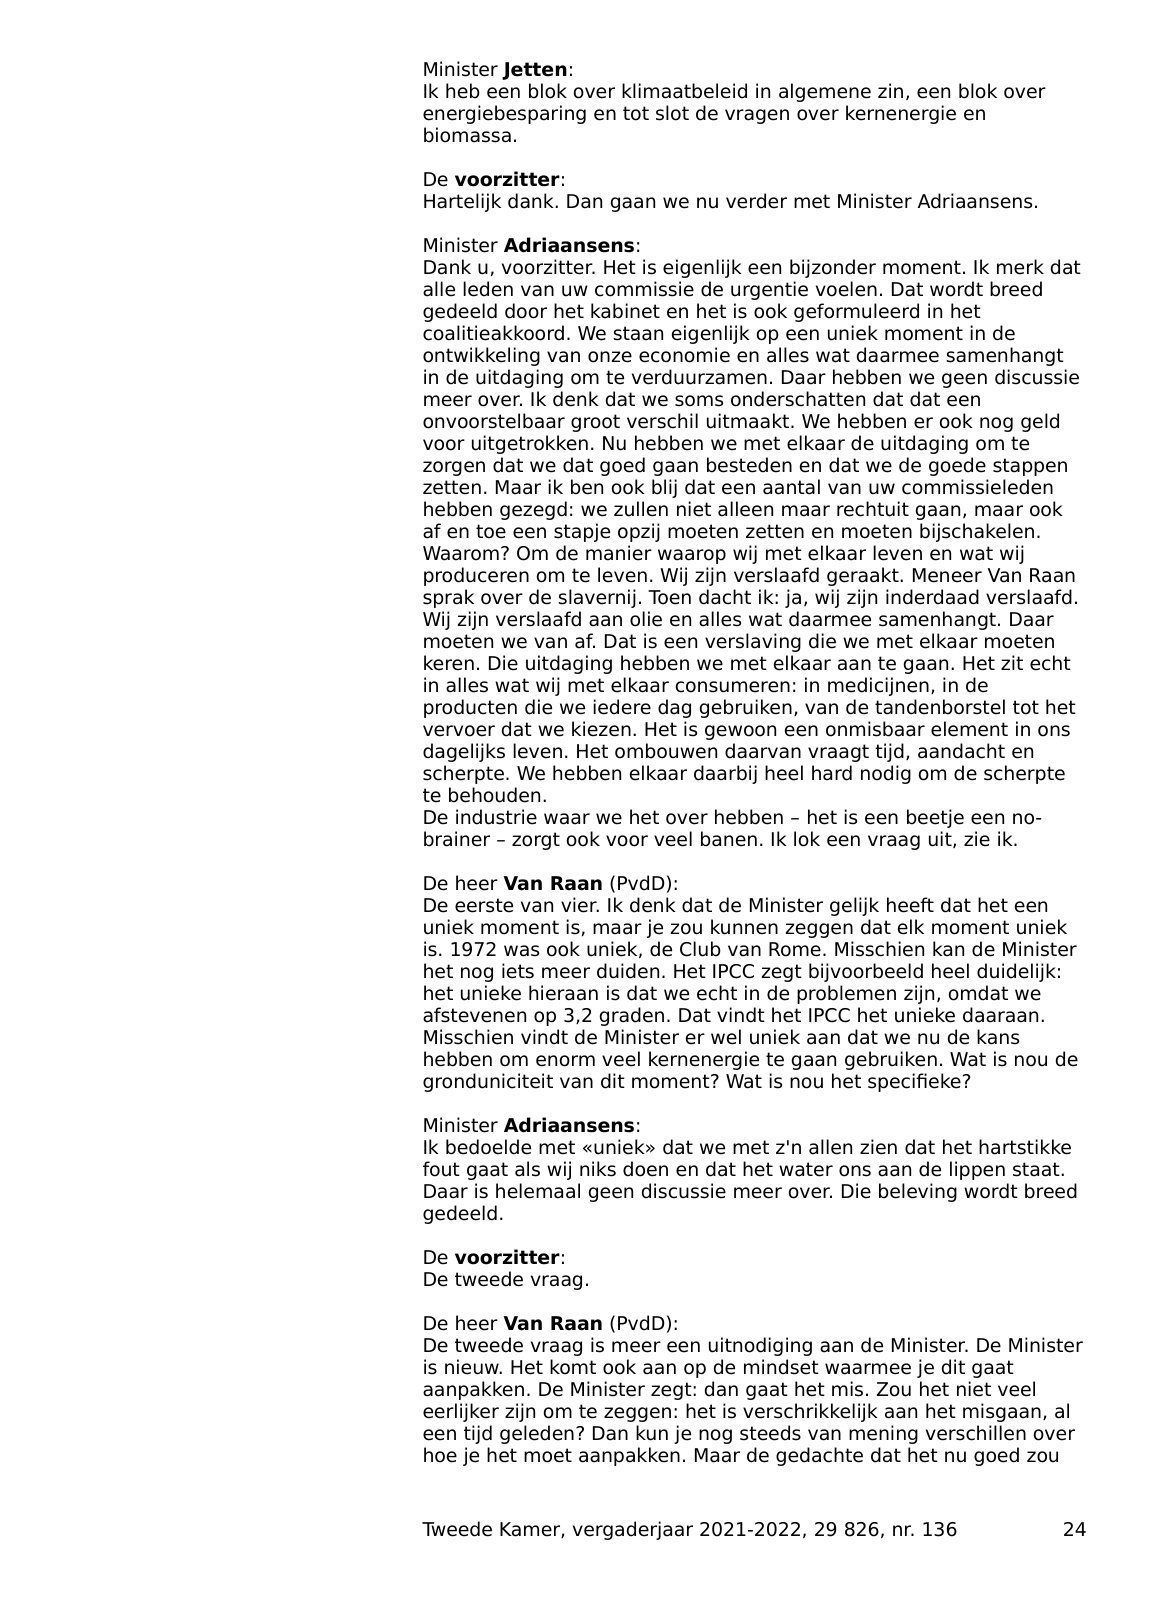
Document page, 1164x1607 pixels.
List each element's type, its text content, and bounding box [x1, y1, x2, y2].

text De heer Van Raan (PvdD): [422, 1313, 1087, 1335]
text Minister Adriaansens: [422, 1115, 1087, 1137]
text Hartelijk dank. Dan gaan we nu verder met Minister Adriaansens. [422, 191, 1087, 213]
text Dank u, voorzitter. Het is eigenlijk een bijzonder moment. Ik merk dat alle leden van uw commissie de urgentie voelen. Dat wordt breed gedeeld door het kabinet en het is ook geformuleerd in het coalitieakkoord. We staan eigenlijk op een uniek moment in de ontwikkeling van onze economie en alles wat daarmee samenhangt in de uitdaging om te verduurzamen. Daar hebben we geen discussie meer over. Ik denk dat we soms onderschatten dat dat een onvoorstelbaar groot verschil uitmaakt. We hebben er ook nog geld voor uitgetrokken. Nu hebben we met elkaar de uitdaging om te zorgen dat we dat goed gaan besteden en dat we de goede stappen zetten. Maar ik ben ook blij dat een aantal van uw commissieleden hebben gezegd: we zullen niet alleen maar rechtuit gaan, maar ook af en toe een stapje opzij moeten zetten en moeten bijschakelen. Waarom? Om de manier waarop wij met elkaar leven en wat wij produceren om te leven. Wij zijn verslaafd geraakt. Meneer Van Raan sprak over de slavernij. Toen dacht ik: ja, wij zijn inderdaad verslaafd. Wij zijn verslaafd aan olie en alles wat daarmee samenhangt. Daar moeten we van af. Dat is een verslaving die we met elkaar moeten keren. Die uitdaging hebben we met elkaar aan te gaan. Het zit echt in alles wat wij met elkaar consumeren: in medicijnen, in de producten die we iedere dag gebruiken, van de tandenborstel tot het vervoer dat we kiezen. Het is gewoon een onmisbaar element in ons dagelijks leven. Het ombouwen daarvan vraagt tijd, aandacht en scherpte. We hebben elkaar daarbij heel hard nodig om de scherpte te behouden. [422, 257, 1087, 807]
text De industrie waar we het over hebben – het is een beetje een no-brainer – zorgt ook voor veel banen. Ik lok een vraag uit, zie ik. [422, 807, 1087, 851]
text De tweede vraag is meer een uitnodiging aan de Minister. De Minister is nieuw. Het komt ook aan op de mindset waarmee je dit gaat aanpakken. De Minister zegt: dan gaat het mis. Zou het niet veel eerlijker zijn om te zeggen: het is verschrikkelijk aan het misgaan, al een tijd geleden? Dan kun je nog steeds van mening verschillen over hoe je het moet aanpakken. Maar de gedachte dat het nu goed zou [422, 1335, 1087, 1467]
text Minister Adriaansens: [422, 235, 1087, 257]
text De voorzitter: [422, 169, 1087, 191]
text De heer Van Raan (PvdD): [422, 873, 1087, 895]
text De eerste van vier. Ik denk dat de Minister gelijk heeft dat het een uniek moment is, maar je zou kunnen zeggen dat elk moment uniek is. 1972 was ook uniek, de Club van Rome. Misschien kan de Minister het nog iets meer duiden. Het IPCC zegt bijvoorbeeld heel duidelijk: het unieke hieraan is dat we echt in de problemen zijn, omdat we afstevenen op 3,2 graden. Dat vindt het IPCC het unieke daaraan. Misschien vindt de Minister er wel uniek aan dat we nu de kans hebben om enorm veel kernenergie te gaan gebruiken. Wat is nou de gronduniciteit van dit moment? Wat is nou het specifieke? [422, 895, 1087, 1093]
text De voorzitter: [422, 1247, 1087, 1269]
text Ik heb een blok over klimaatbeleid in algemene zin, een blok over energiebesparing en tot slot de vragen over kernenergie en biomassa. [422, 81, 1087, 147]
text De tweede vraag. [422, 1269, 1087, 1291]
text Minister Jetten: [422, 59, 1087, 81]
text Ik bedoelde met «uniek» dat we met z'n allen zien dat het hartstikke fout gaat als wij niks doen en dat het water ons aan de lippen staat. Daar is helemaal geen discussie meer over. Die beleving wordt breed gedeeld. [422, 1137, 1087, 1225]
